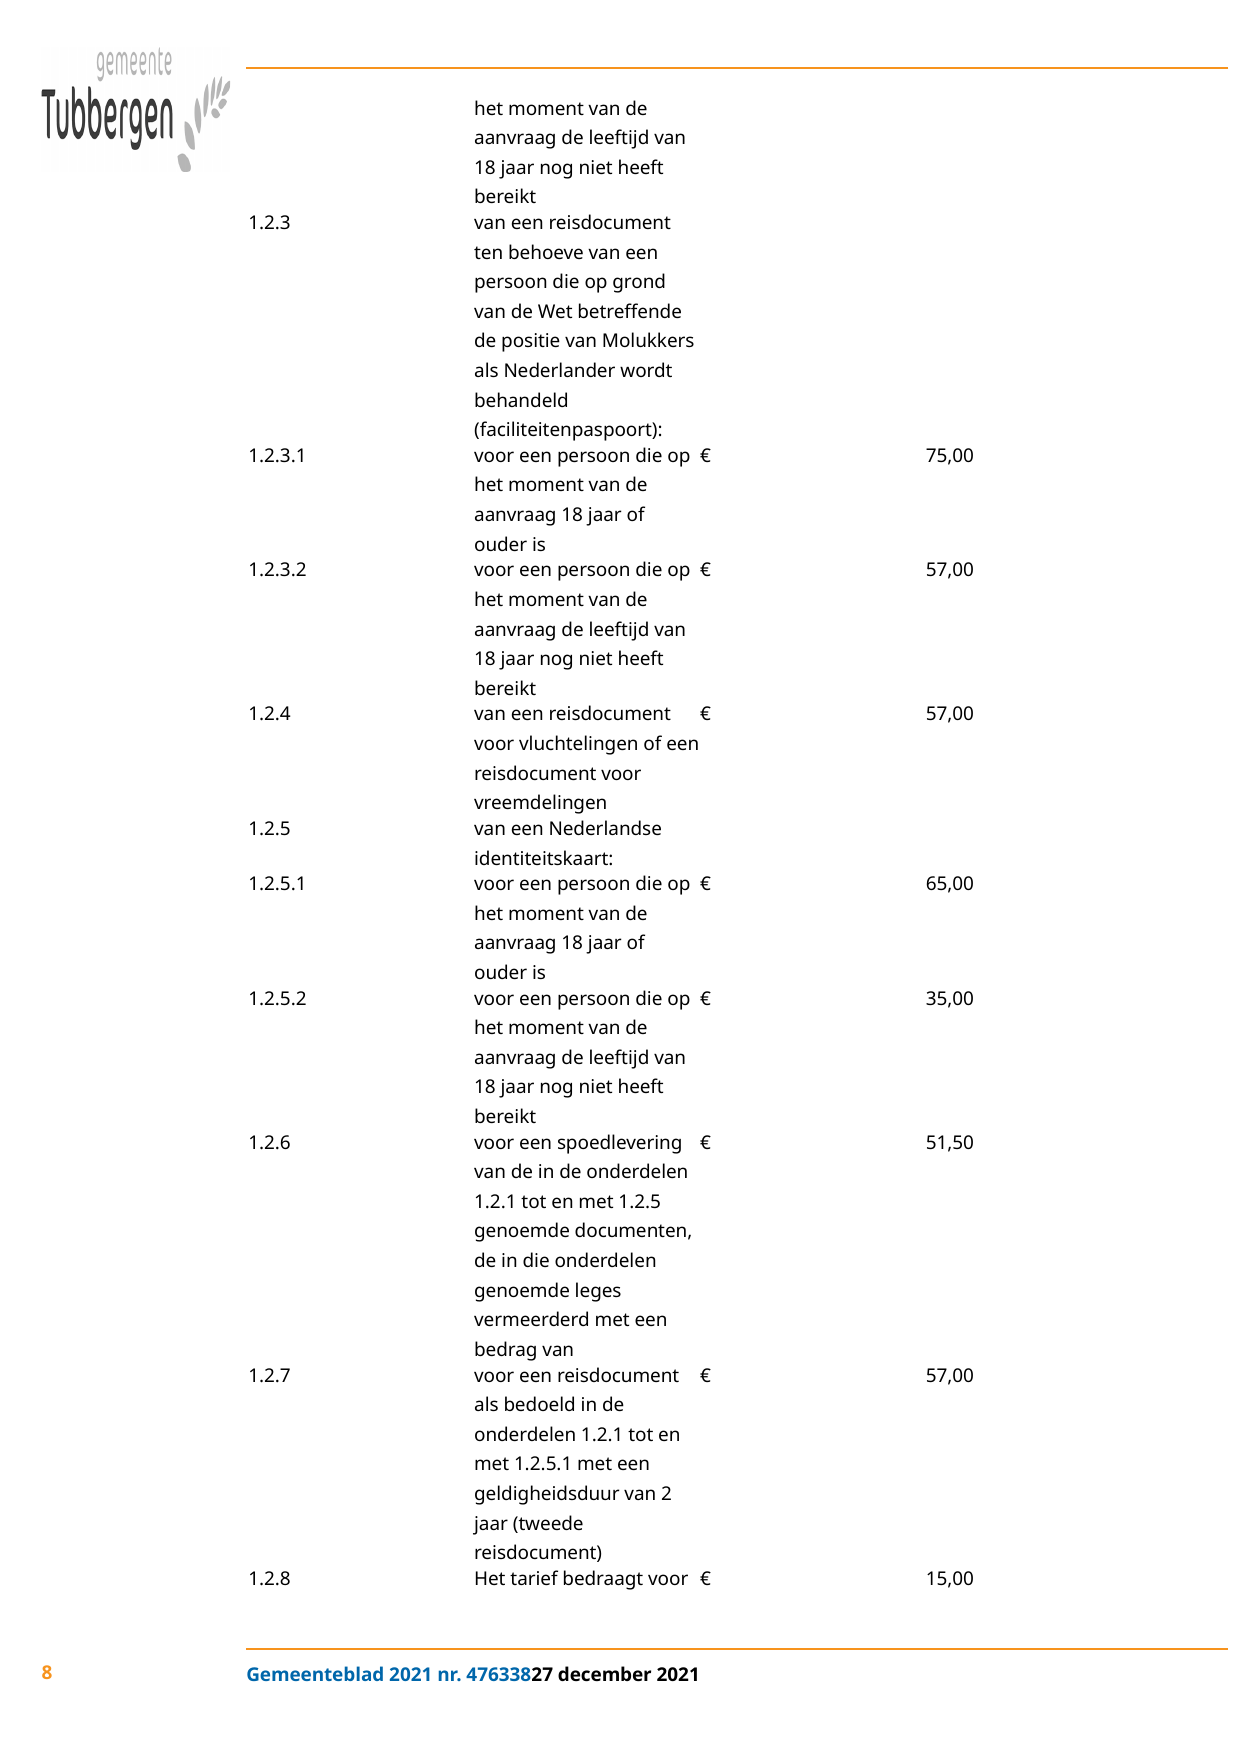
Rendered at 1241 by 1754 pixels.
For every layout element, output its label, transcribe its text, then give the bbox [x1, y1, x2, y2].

table_cell 15,00 [926, 1565, 1152, 1591]
table_cell 1.2.3.1 [248, 442, 474, 557]
table_cell € [700, 557, 926, 701]
table_cell van een reisdocument ten behoeve van een persoon die op grond van de Wet betreffende de positie van Molukkers als Nederlander wordt behandeld (faciliteitenpaspoort): [474, 209, 700, 442]
table_cell [926, 815, 1152, 870]
table_cell [700, 815, 926, 870]
table_cell 65,00 [926, 870, 1152, 985]
picture [41, 47, 231, 172]
table_cell [700, 95, 926, 209]
table_cell 1.2.8 [248, 1565, 474, 1591]
table_cell € [700, 1362, 926, 1565]
table_cell € [700, 870, 926, 985]
table_cell 1.2.5 [248, 815, 474, 870]
table_cell voor een persoon die op het moment van de aanvraag 18 jaar of ouder is [474, 870, 700, 985]
table_cell 75,00 [926, 442, 1152, 557]
table_cell [926, 209, 1152, 442]
table_cell [700, 209, 926, 442]
table_cell 1.2.6 [248, 1129, 474, 1362]
table_cell 1.2.4 [248, 701, 474, 815]
table_cell 57,00 [926, 557, 1152, 701]
table_cell van een Nederlandse identiteitskaart: [474, 815, 700, 870]
table_cell 1.2.7 [248, 1362, 474, 1565]
table_cell van een reisdocument voor vluchtelingen of een reisdocument voor vreemdelingen [474, 701, 700, 815]
table_cell Het tarief bedraagt voor [474, 1565, 700, 1591]
table_cell [926, 95, 1152, 209]
table_cell voor een persoon die op het moment van de aanvraag 18 jaar of ouder is [474, 442, 700, 557]
table_cell 1.2.5.2 [248, 985, 474, 1129]
table_cell € [700, 985, 926, 1129]
table_cell 1.2.3 [248, 209, 474, 442]
table_cell € [700, 1565, 926, 1591]
table_cell 1.2.5.1 [248, 870, 474, 985]
table_cell 51,50 [926, 1129, 1152, 1362]
table_cell 1.2.3.2 [248, 557, 474, 701]
table_cell voor een reisdocument als bedoeld in de onderdelen 1.2.1 tot en met 1.2.5.1 met een geldigheidsduur van 2 jaar (tweede reisdocument) [474, 1362, 700, 1565]
table_cell € [700, 1129, 926, 1362]
table_cell voor een persoon die op het moment van de aanvraag de leeftijd van 18 jaar nog niet heeft bereikt [474, 557, 700, 701]
table_cell voor een persoon die op het moment van de aanvraag de leeftijd van 18 jaar nog niet heeft bereikt [474, 985, 700, 1129]
table_cell € [700, 701, 926, 815]
table_cell 57,00 [926, 701, 1152, 815]
table_cell het moment van de aanvraag de leeftijd van 18 jaar nog niet heeft bereikt [474, 95, 700, 209]
table_cell 57,00 [926, 1362, 1152, 1565]
table_cell 35,00 [926, 985, 1152, 1129]
table_cell [248, 95, 474, 209]
table_cell € [700, 442, 926, 557]
table_cell voor een spoedlevering van de in de onderdelen 1.2.1 tot en met 1.2.5 genoemde documenten, de in die onderdelen genoemde leges vermeerderd met een bedrag van [474, 1129, 700, 1362]
